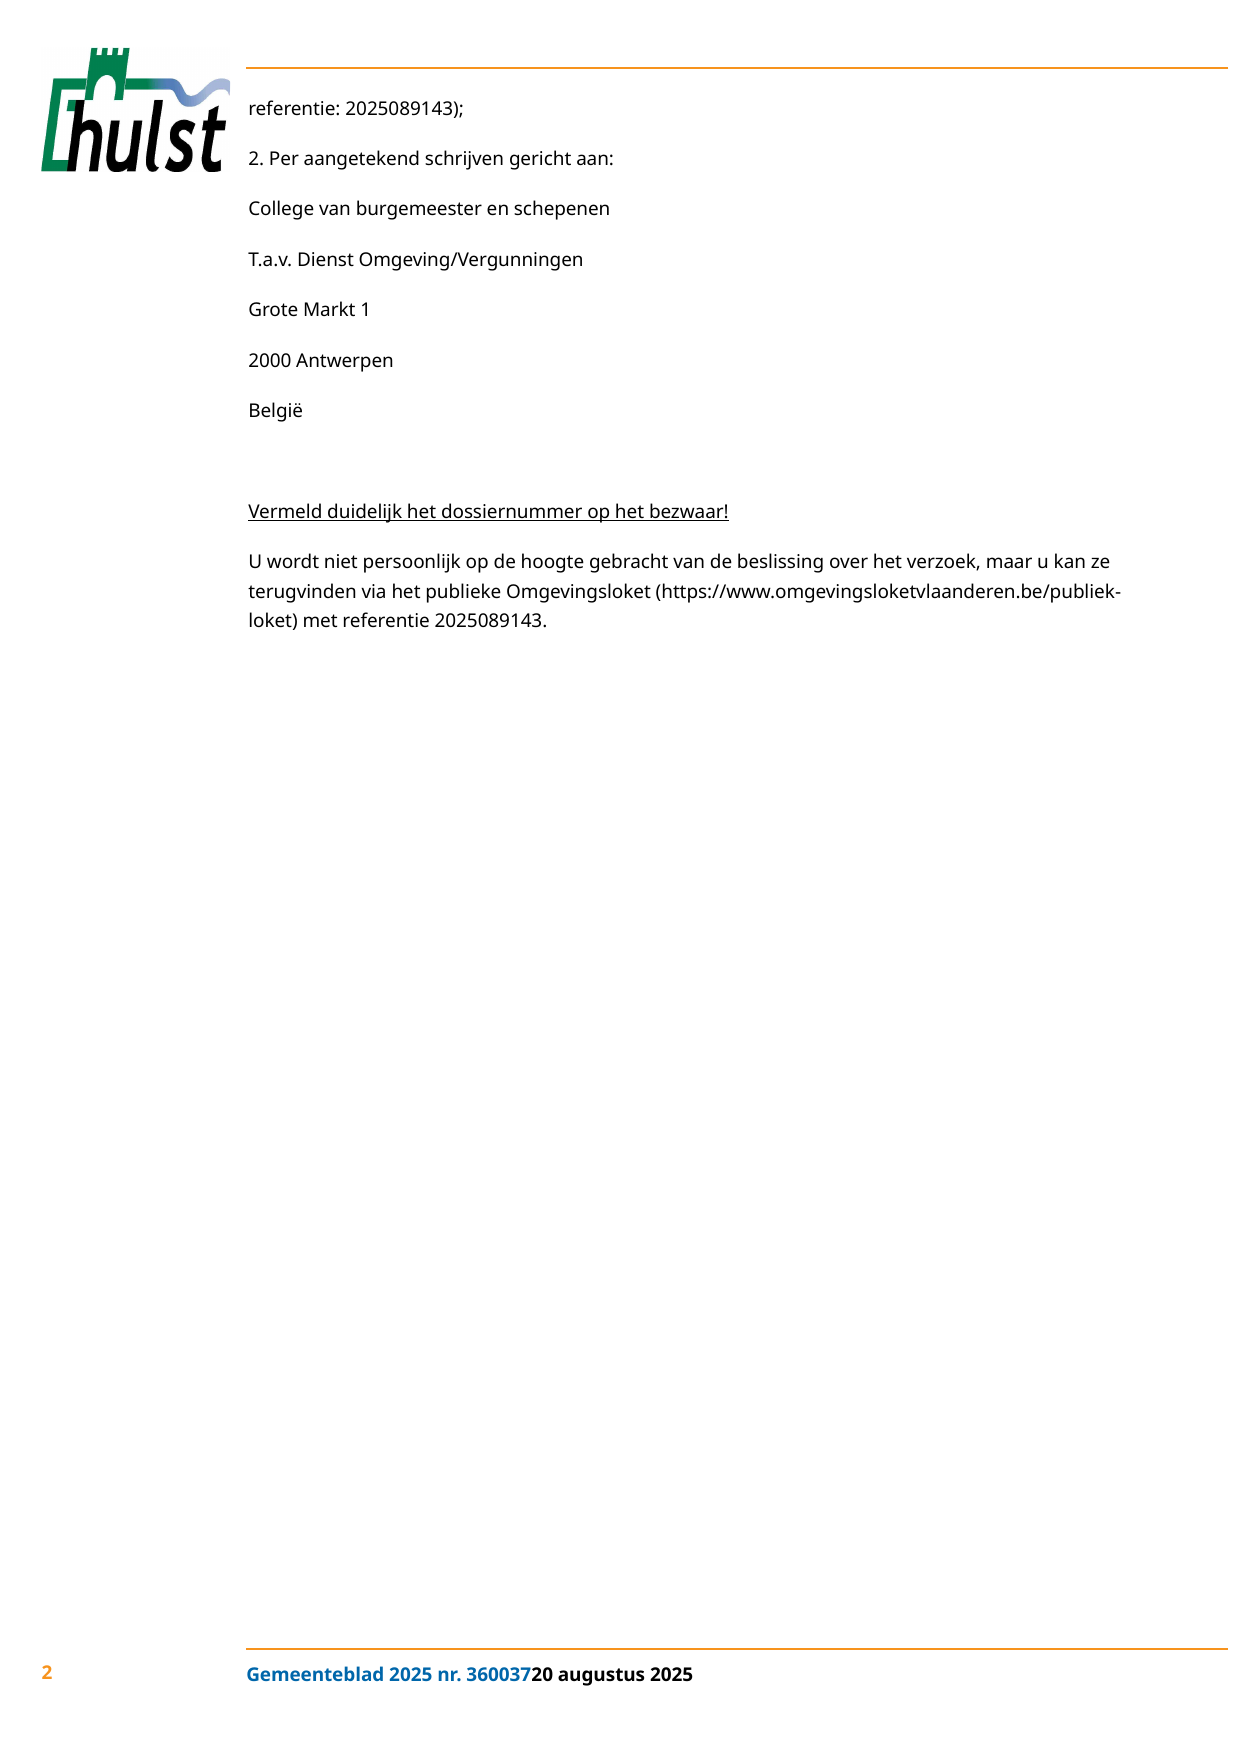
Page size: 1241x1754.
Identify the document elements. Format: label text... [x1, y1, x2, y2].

text 2000 Antwerpen [248, 347, 1152, 373]
text College van burgemeester en schepenen [248, 196, 1152, 221]
text Vermeld duidelijk het dossiernummer op het bezwaar! [248, 498, 1152, 524]
text 2. Per aangetekend schrijven gericht aan: [248, 145, 1152, 171]
text België [248, 397, 1152, 423]
text T.a.v. Dienst Omgeving/Vergunningen [248, 246, 1152, 272]
text Grote Markt 1 [248, 296, 1152, 322]
picture [41, 47, 231, 172]
text referentie: 2025089143); [248, 95, 1152, 121]
text U wordt niet persoonlijk op de hoogte gebracht van de beslissing over het verzoek, maar u kan ze terugvinden via het publieke Omgevingsloket (https://www.omgevingsloketvlaanderen.be/publiek-loket) met referentie 2025089143. [248, 548, 1152, 633]
